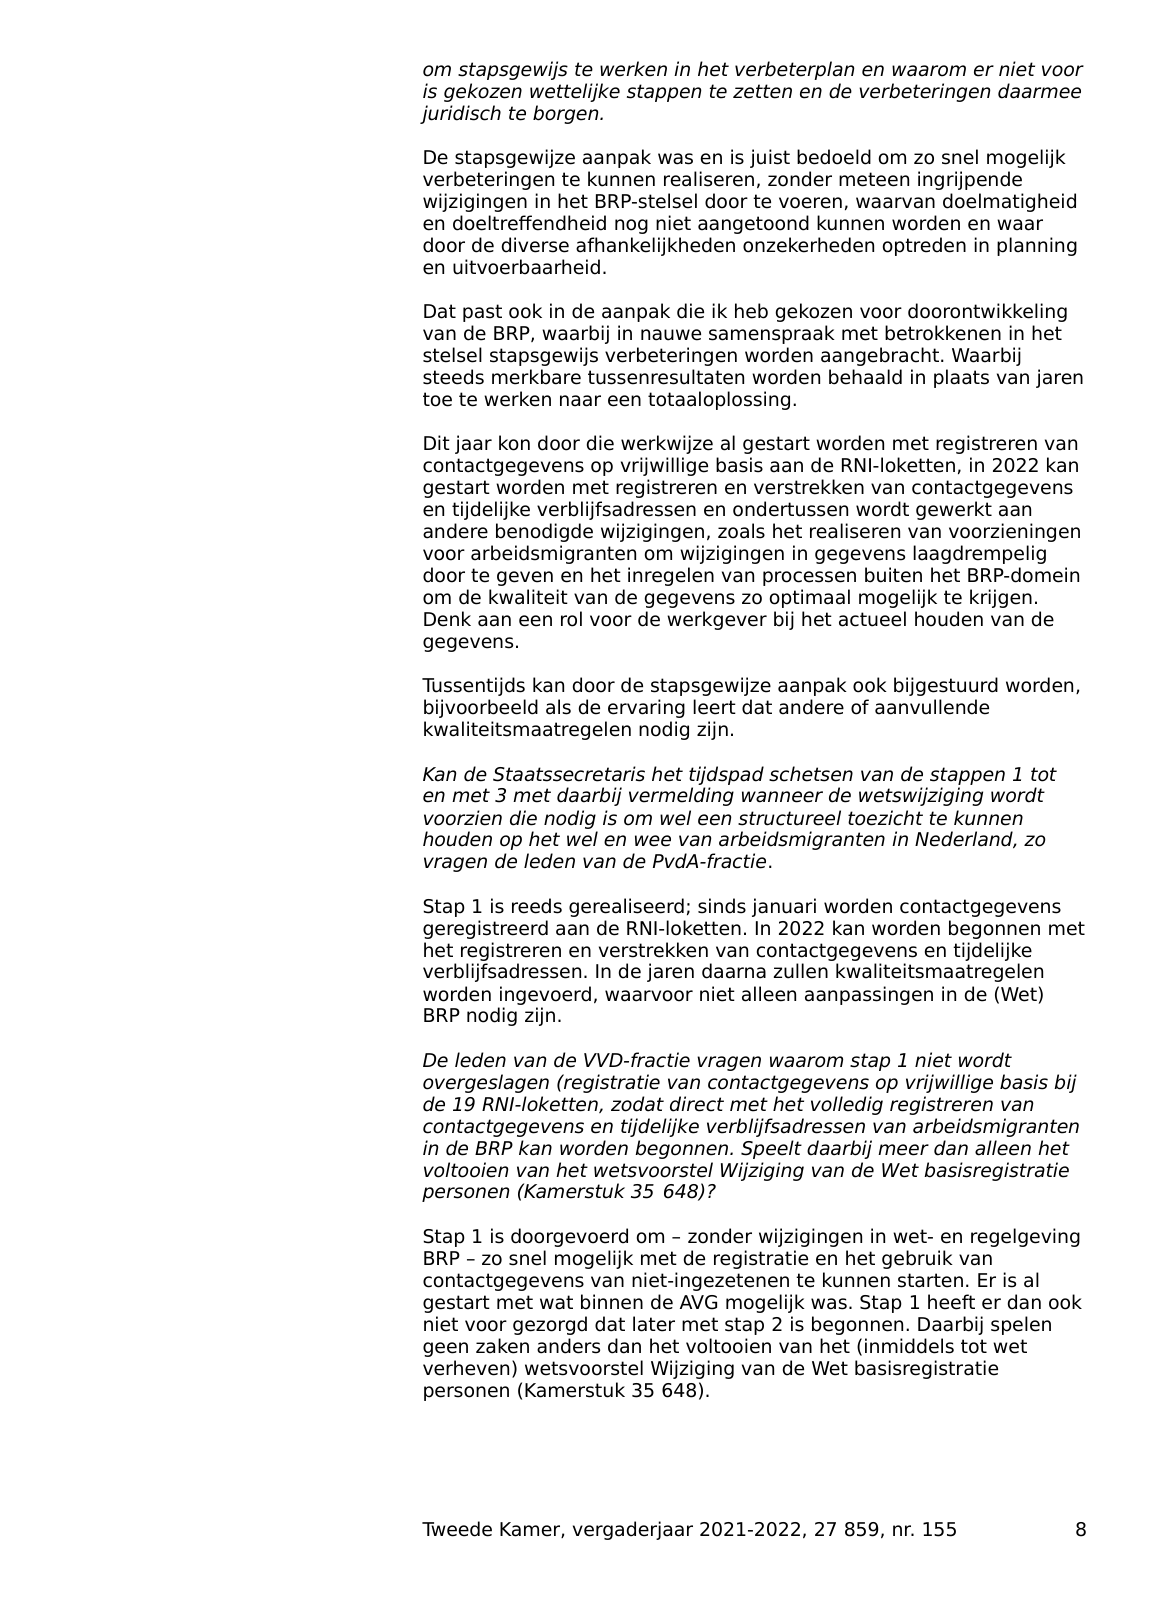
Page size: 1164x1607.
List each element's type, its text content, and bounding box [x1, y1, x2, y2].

text Dit jaar kon door die werkwijze al gestart worden met registreren van contactgegevens op vrijwillige basis aan de RNI-loketten, in 2022 kan gestart worden met registreren en verstrekken van contactgegevens en tijdelijke verblijfsadressen en ondertussen wordt gewerkt aan andere benodigde wijzigingen, zoals het realiseren van voorzieningen voor arbeidsmigranten om wijzigingen in gegevens laagdrempelig door te geven en het inregelen van processen buiten het BRP-domein om de kwaliteit van de gegevens zo optimaal mogelijk te krijgen. Denk aan een rol voor de werkgever bij het actueel houden van de gegevens. [422, 433, 1087, 653]
text Kan de Staatssecretaris het tijdspad schetsen van de stappen 1 tot en met 3 met daarbij vermelding wanneer de wetswijziging wordt voorzien die nodig is om wel een structureel toezicht te kunnen houden op het wel en wee van arbeidsmigranten in Nederland, zo vragen de leden van de PvdA-fractie. [422, 763, 1087, 873]
text Tussentijds kan door de stapsgewijze aanpak ook bijgestuurd worden, bijvoorbeeld als de ervaring leert dat andere of aanvullende kwaliteitsmaatregelen nodig zijn. [422, 675, 1087, 741]
text Stap 1 is reeds gerealiseerd; sinds januari worden contactgegevens geregistreerd aan de RNI-loketten. In 2022 kan worden begonnen met het registreren en verstrekken van contactgegevens en tijdelijke verblijfsadressen. In de jaren daarna zullen kwaliteitsmaatregelen worden ingevoerd, waarvoor niet alleen aanpassingen in de (Wet) BRP nodig zijn. [422, 896, 1087, 1027]
text Dat past ook in de aanpak die ik heb gekozen voor doorontwikkeling van de BRP, waarbij in nauwe samenspraak met betrokkenen in het stelsel stapsgewijs verbeteringen worden aangebracht. Waarbij steeds merkbare tussenresultaten worden behaald in plaats van jaren toe te werken naar een totaaloplossing. [422, 301, 1087, 411]
text om stapsgewijs te werken in het verbeterplan en waarom er niet voor is gekozen wettelijke stappen te zetten en de verbeteringen daarmee juridisch te borgen. [422, 59, 1087, 125]
text De leden van de VVD-fractie vragen waarom stap 1 niet wordt overgeslagen (registratie van contactgegevens op vrijwillige basis bij de 19 RNI-loketten, zodat direct met het volledig registreren van contactgegevens en tijdelijke verblijfsadressen van arbeidsmigranten in de BRP kan worden begonnen. Speelt daarbij meer dan alleen het voltooien van het wetsvoorstel Wijziging van de Wet basisregistratie personen (Kamerstuk 35 648)? [422, 1049, 1087, 1203]
text Stap 1 is doorgevoerd om – zonder wijzigingen in wet- en regelgeving BRP – zo snel mogelijk met de registratie en het gebruik van contactgegevens van niet-ingezetenen te kunnen starten. Er is al gestart met wat binnen de AVG mogelijk was. Stap 1 heeft er dan ook niet voor gezorgd dat later met stap 2 is begonnen. Daarbij spelen geen zaken anders dan het voltooien van het (inmiddels tot wet verheven) wetsvoorstel Wijziging van de Wet basisregistratie personen (Kamerstuk 35 648). [422, 1226, 1087, 1401]
text De stapsgewijze aanpak was en is juist bedoeld om zo snel mogelijk verbeteringen te kunnen realiseren, zonder meteen ingrijpende wijzigingen in het BRP-stelsel door te voeren, waarvan doelmatigheid en doeltreffendheid nog niet aangetoond kunnen worden en waar door de diverse afhankelijkheden onzekerheden optreden in planning en uitvoerbaarheid. [422, 147, 1087, 279]
